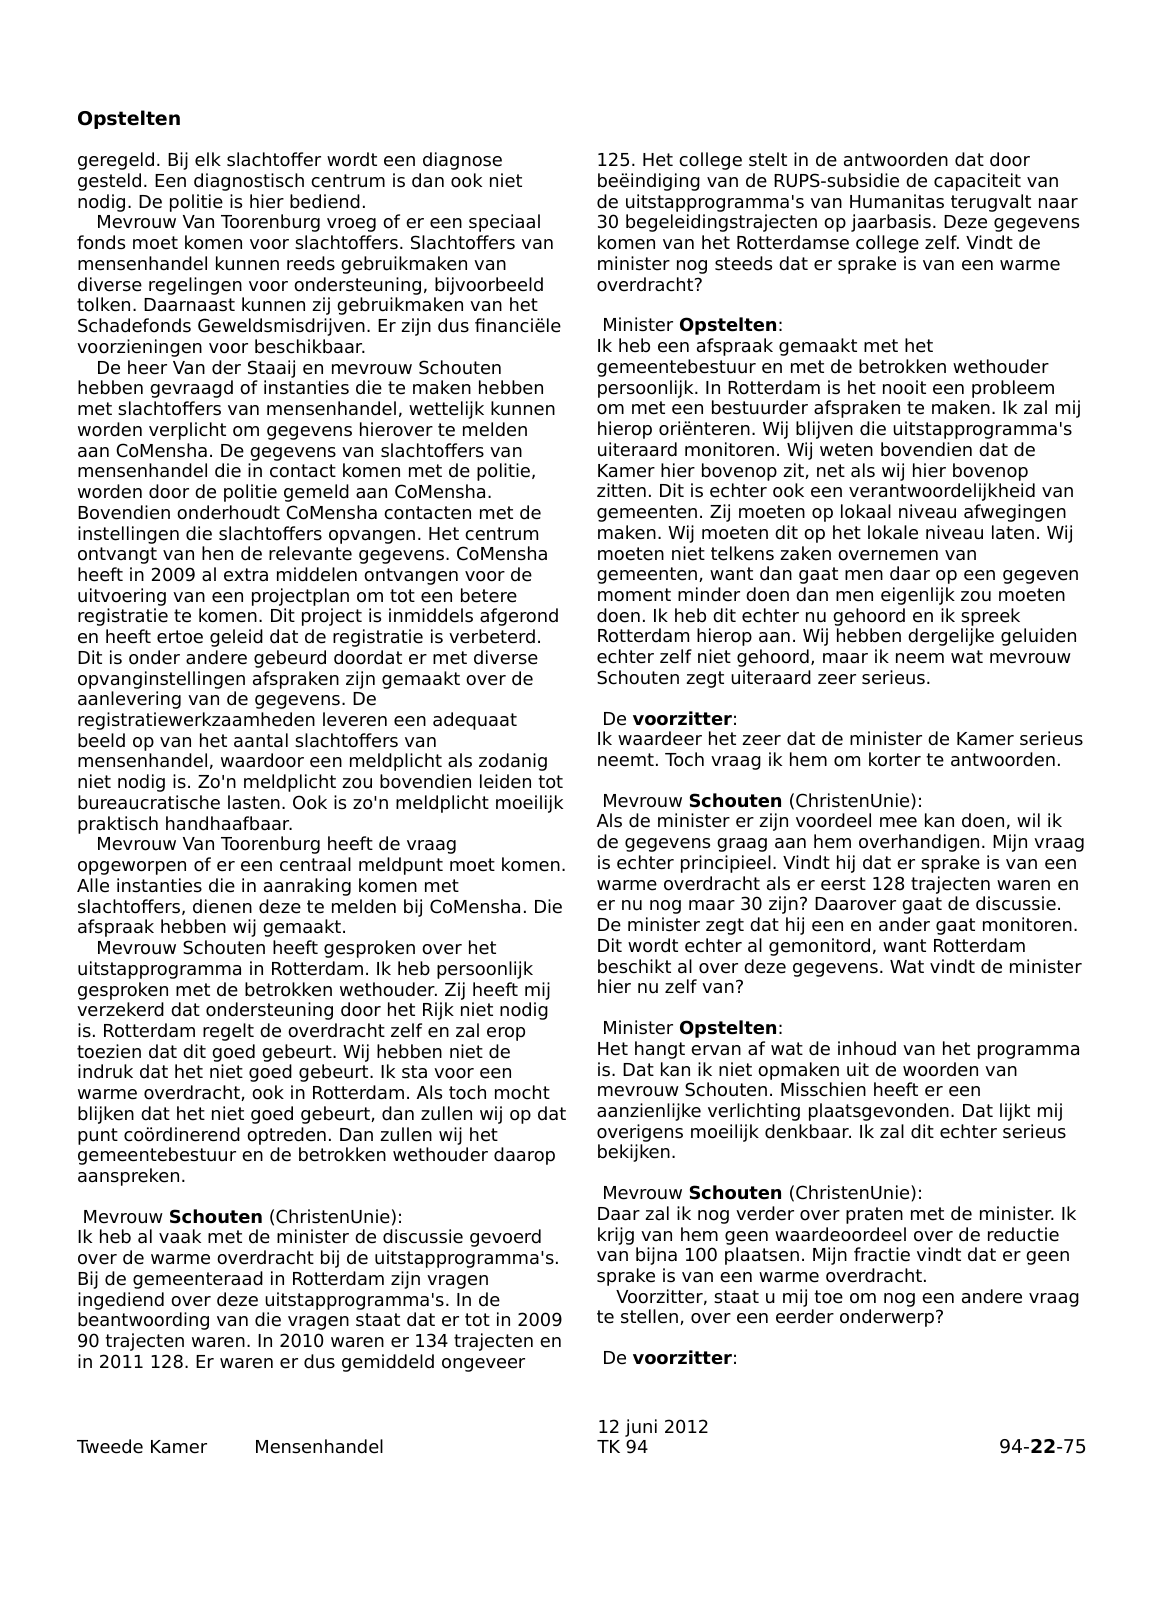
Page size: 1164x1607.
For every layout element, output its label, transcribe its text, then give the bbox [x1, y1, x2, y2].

text De voorzitter: [596, 708, 1087, 729]
text Mevrouw Schouten (ChristenUnie): [596, 791, 1087, 811]
text Het hangt ervan af wat de inhoud van het programma is. Dat kan ik niet opmaken uit de woorden van mevrouw Schouten. Misschien heeft er een aanzienlijke verlichting plaatsgevonden. Dat lijkt mij overigens moeilijk denkbaar. Ik zal dit echter serieus bekijken. [596, 1039, 1087, 1163]
text 125. Het college stelt in de antwoorden dat door beëindiging van de RUPS-subsidie de capaciteit van de uitstapprogramma's van Humanitas terugvalt naar 30 begeleidingstrajecten op jaarbasis. Deze gegevens komen van het Rotterdamse college zelf. Vindt de minister nog steeds dat er sprake is van een warme overdracht? [596, 150, 1087, 295]
text Ik waardeer het zeer dat de minister de Kamer serieus neemt. Toch vraag ik hem om korter te antwoorden. [596, 729, 1087, 771]
text Ik heb al vaak met de minister de discussie gevoerd over de warme overdracht bij de uitstapprogramma's. Bij de gemeenteraad in Rotterdam zijn vragen ingediend over deze uitstapprogramma's. In de beantwoording van die vragen staat dat er tot in 2009 90 trajecten waren. In 2010 waren er 134 trajecten en in 2011 128. Er waren er dus gemiddeld ongeveer [77, 1227, 567, 1372]
text Mevrouw Van Toorenburg vroeg of er een speciaal fonds moet komen voor slachtoffers. Slachtoffers van mensenhandel kunnen reeds gebruikmaken van diverse regelingen voor ondersteuning, bijvoorbeeld tolken. Daarnaast kunnen zij gebruikmaken van het Schadefonds Geweldsmisdrijven. Er zijn dus financiële voorzieningen voor beschikbaar. [77, 212, 567, 357]
text Mevrouw Schouten heeft gesproken over het uitstapprogramma in Rotterdam. Ik heb persoonlijk gesproken met de betrokken wethouder. Zij heeft mij verzekerd dat ondersteuning door het Rijk niet nodig is. Rotterdam regelt de overdracht zelf en zal erop toezien dat dit goed gebeurt. Wij hebben niet de indruk dat het niet goed gebeurt. Ik sta voor een warme overdracht, ook in Rotterdam. Als toch mocht blijken dat het niet goed gebeurt, dan zullen wij op dat punt coördinerend optreden. Dan zullen wij het gemeentebestuur en de betrokken wethouder daarop aanspreken. [77, 938, 567, 1187]
text Daar zal ik nog verder over praten met de minister. Ik krijg van hem geen waardeoordeel over de reductie van bijna 100 plaatsen. Mijn fractie vindt dat er geen sprake is van een warme overdracht. [596, 1204, 1087, 1287]
text Voorzitter, staat u mij toe om nog een andere vraag te stellen, over een eerder onderwerp? [596, 1287, 1087, 1328]
text Mevrouw Van Toorenburg heeft de vraag opgeworpen of er een centraal meldpunt moet komen. Alle instanties die in aanraking komen met slachtoffers, dienen deze te melden bij CoMensha. Die afspraak hebben wij gemaakt. [77, 834, 567, 938]
text geregeld. Bij elk slachtoffer wordt een diagnose gesteld. Een diagnostisch centrum is dan ook niet nodig. De politie is hier bediend. [77, 150, 567, 212]
text Als de minister er zijn voordeel mee kan doen, wil ik de gegevens graag aan hem overhandigen. Mijn vraag is echter principieel. Vindt hij dat er sprake is van een warme overdracht als er eerst 128 trajecten waren en er nu nog maar 30 zijn? Daarover gaat de discussie. De minister zegt dat hij een en ander gaat monitoren. Dit wordt echter al gemonitord, want Rotterdam beschikt al over deze gegevens. Wat vindt de minister hier nu zelf van? [596, 811, 1087, 998]
text Minister Opstelten: [596, 1018, 1087, 1039]
text Mevrouw Schouten (ChristenUnie): [77, 1207, 567, 1227]
text Mevrouw Schouten (ChristenUnie): [596, 1183, 1087, 1204]
text De heer Van der Staaij en mevrouw Schouten hebben gevraagd of instanties die te maken hebben met slachtoffers van mensenhandel, wettelijk kunnen worden verplicht om gegevens hierover te melden aan CoMensha. De gegevens van slachtoffers van mensenhandel die in contact komen met de politie, worden door de politie gemeld aan CoMensha. Bovendien onderhoudt CoMensha contacten met de instellingen die slachtoffers opvangen. Het centrum ontvangt van hen de relevante gegevens. CoMensha heeft in 2009 al extra middelen ontvangen voor de uitvoering van een projectplan om tot een betere registratie te komen. Dit project is inmiddels afgerond en heeft ertoe geleid dat de registratie is verbeterd. Dit is onder andere gebeurd doordat er met diverse opvanginstellingen afspraken zijn gemaakt over de aanlevering van de gegevens. De registratiewerkzaamheden leveren een adequaat beeld op van het aantal slachtoffers van mensenhandel, waardoor een meldplicht als zodanig niet nodig is. Zo'n meldplicht zou bovendien leiden tot bureaucratische lasten. Ook is zo'n meldplicht moeilijk praktisch handhaafbaar. [77, 357, 567, 834]
text Minister Opstelten: [596, 315, 1087, 336]
text Ik heb een afspraak gemaakt met het gemeentebestuur en met de betrokken wethouder persoonlijk. In Rotterdam is het nooit een probleem om met een bestuurder afspraken te maken. Ik zal mij hierop oriënteren. Wij blijven die uitstapprogramma's uiteraard monitoren. Wij weten bovendien dat de Kamer hier bovenop zit, net als wij hier bovenop zitten. Dit is echter ook een verantwoordelijkheid van gemeenten. Zij moeten op lokaal niveau afwegingen maken. Wij moeten dit op het lokale niveau laten. Wij moeten niet telkens zaken overnemen van gemeenten, want dan gaat men daar op een gegeven moment minder doen dan men eigenlijk zou moeten doen. Ik heb dit echter nu gehoord en ik spreek Rotterdam hierop aan. Wij hebben dergelijke geluiden echter zelf niet gehoord, maar ik neem wat mevrouw Schouten zegt uiteraard zeer serieus. [596, 336, 1087, 688]
text De voorzitter: [596, 1348, 1087, 1369]
